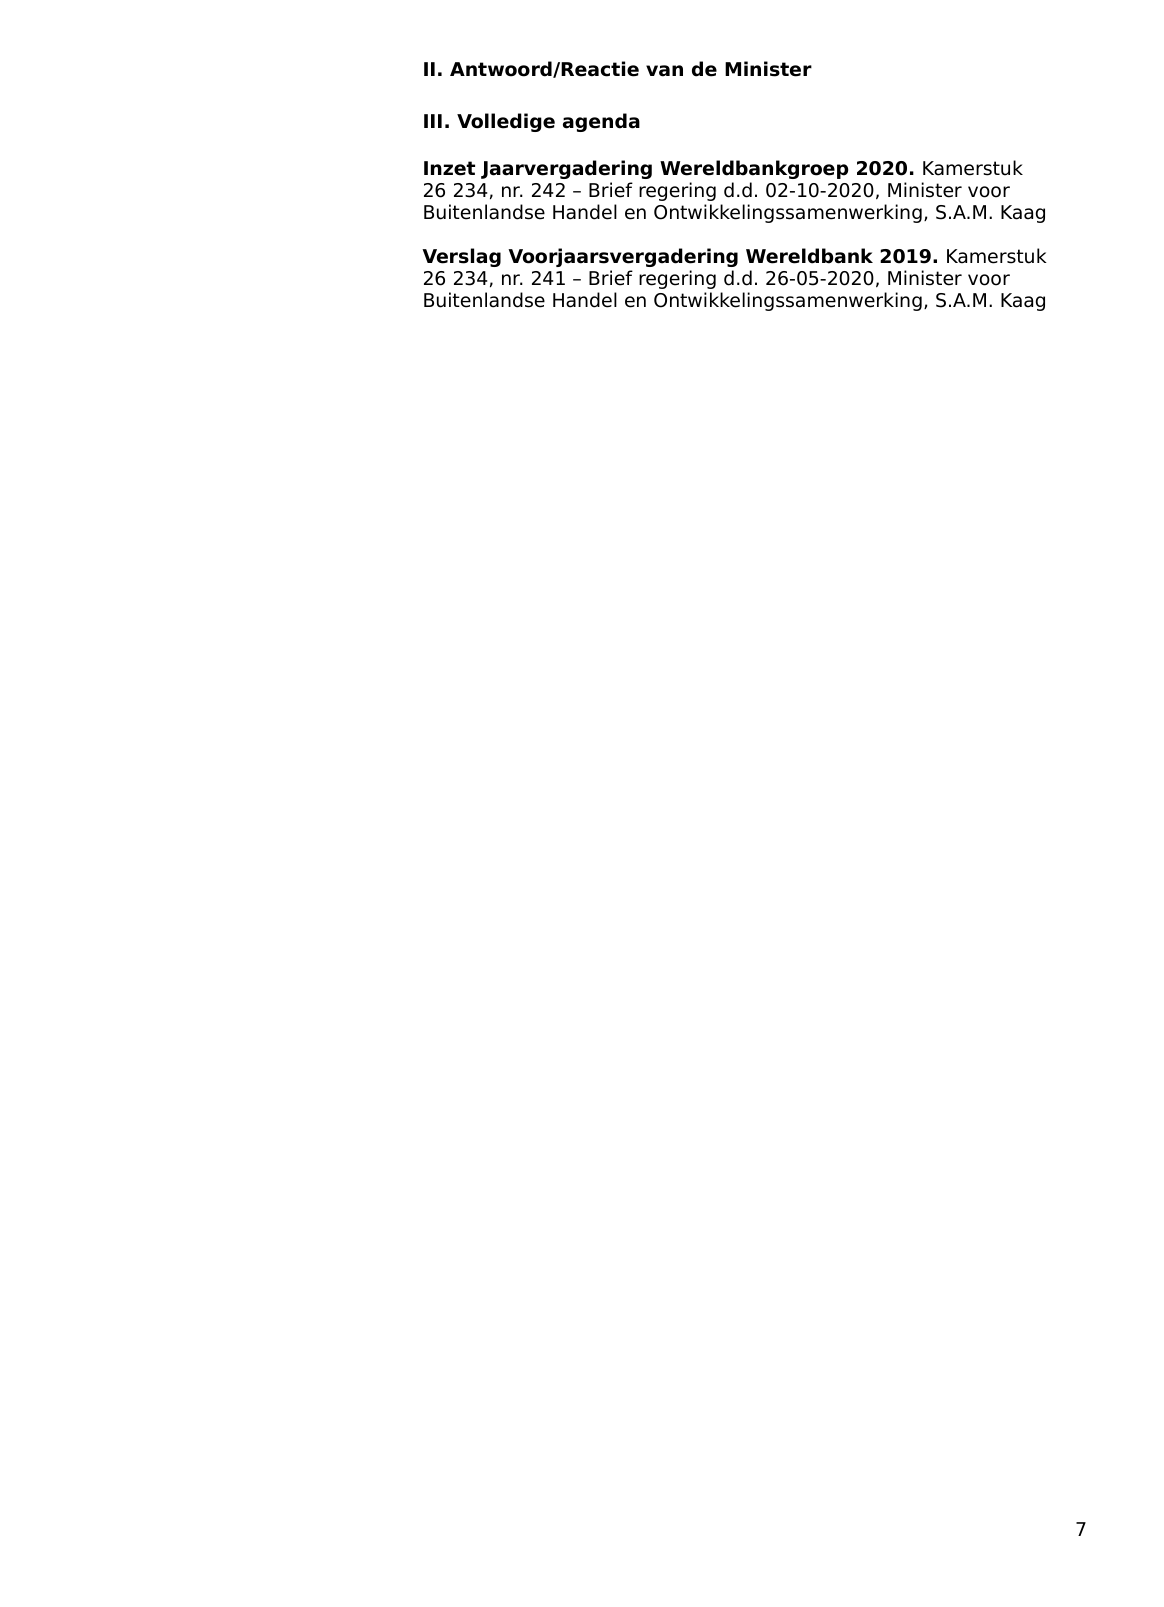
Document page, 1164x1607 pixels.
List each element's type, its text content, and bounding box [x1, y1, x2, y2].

text Inzet Jaarvergadering Wereldbankgroep 2020. Kamerstuk 26 234, nr. 242 – Brief regering d.d. 02-10-2020, Minister voor Buitenlandse Handel en Ontwikkelingssamenwerking, S.A.M. Kaag [422, 158, 1087, 224]
text Verslag Voorjaarsvergadering Wereldbank 2019. Kamerstuk 26 234, nr. 241 – Brief regering d.d. 26-05-2020, Minister voor Buitenlandse Handel en Ontwikkelingssamenwerking, S.A.M. Kaag [422, 246, 1087, 312]
subtitle II. Antwoord/Reactie van de Minister [422, 59, 1087, 81]
subtitle III. Volledige agenda [422, 111, 1087, 133]
